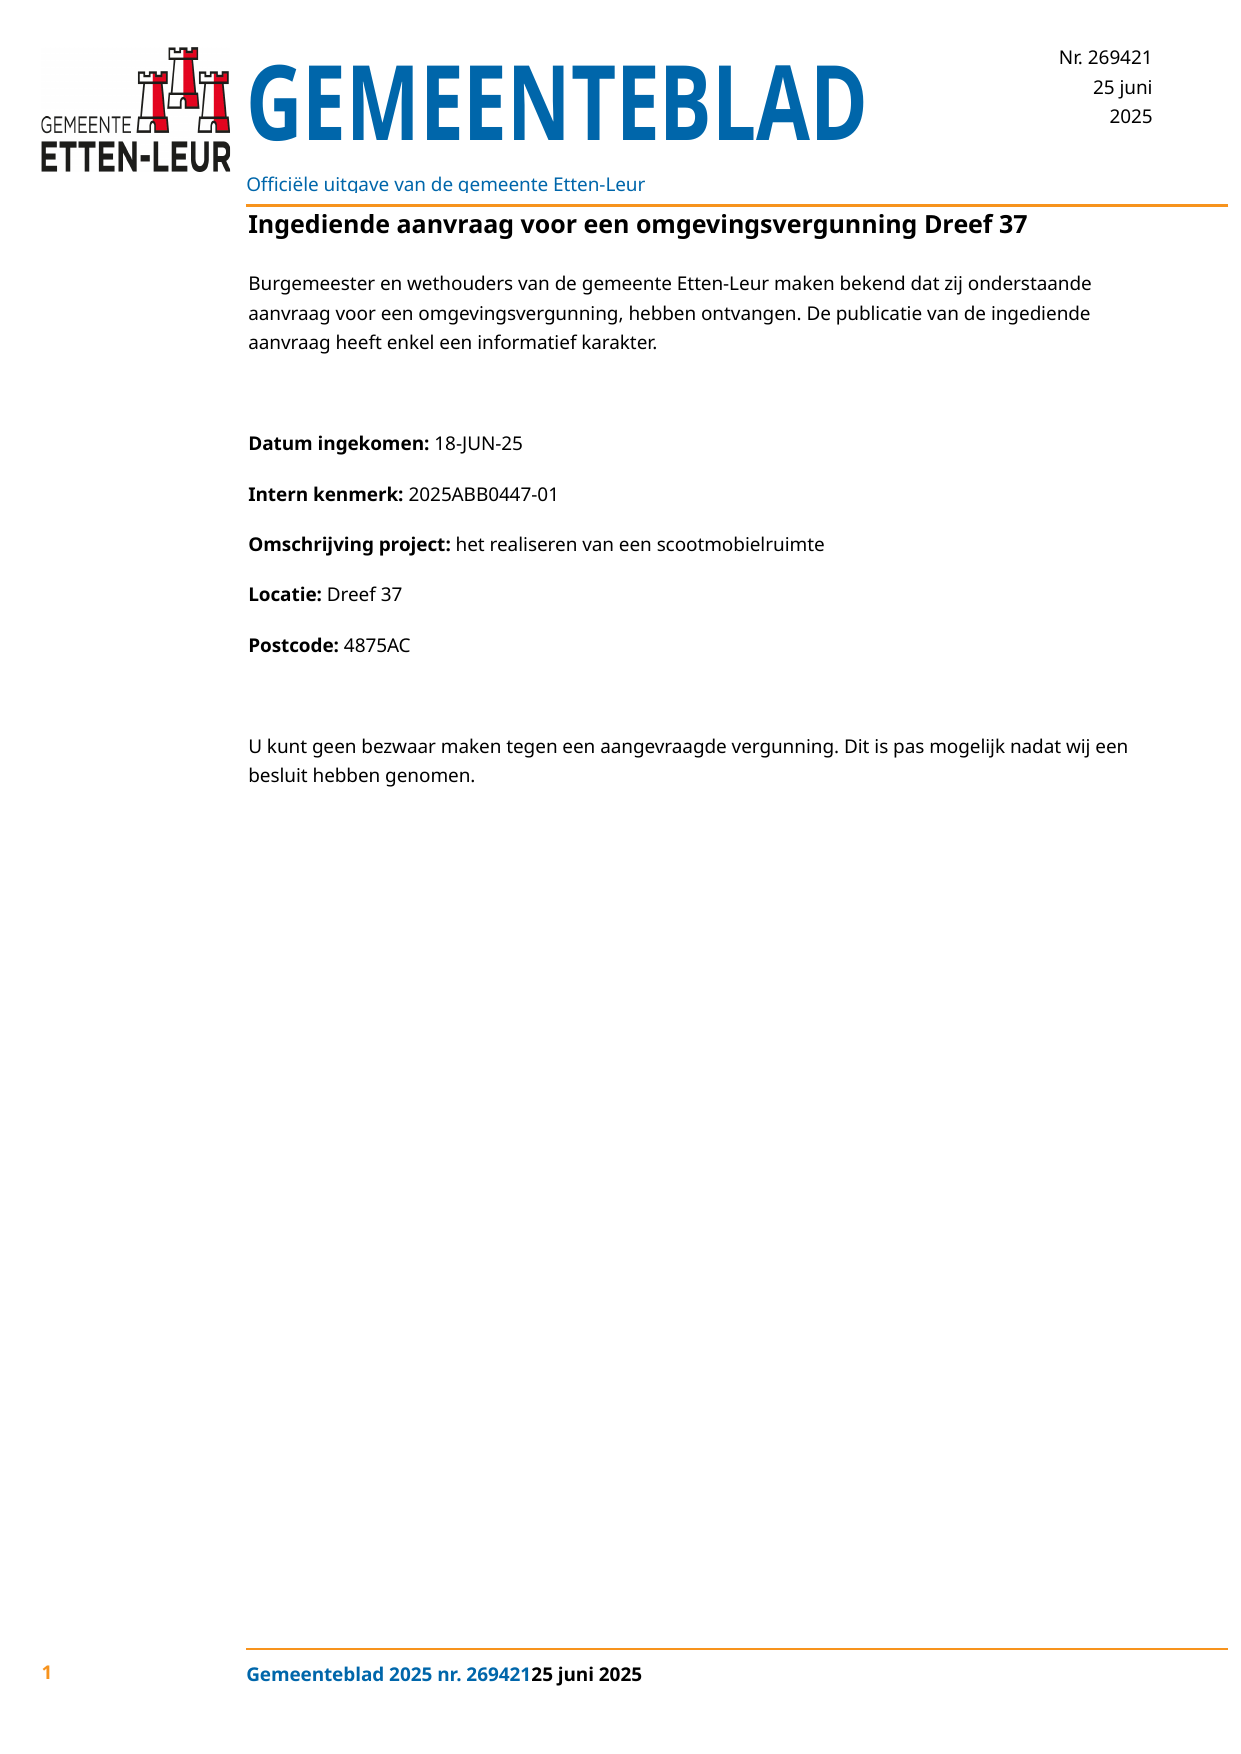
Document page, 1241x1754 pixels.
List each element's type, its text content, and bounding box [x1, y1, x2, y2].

text Ingediende aanvraag voor een omgevingsvergunning Dreef 37 [248, 207, 1152, 241]
text U kunt geen bezwaar maken tegen een aangevraagde vergunning. Dit is pas mogelijk nadat wij een besluit hebben genomen. [248, 733, 1152, 788]
text Postcode: 4875AC [248, 632, 1152, 658]
text Datum ingekomen: 18-JUN-25 [248, 430, 1152, 456]
text Intern kenmerk: 2025ABB0447-01 [248, 481, 1152, 506]
text Burgemeester en wethouders van de gemeente Etten-Leur maken bekend dat zij onderstaande aanvraag voor een omgevingsvergunning, hebben ontvangen. De publicatie van de ingediende aanvraag heeft enkel een informatief karakter. [248, 270, 1152, 355]
text Locatie: Dreef 37 [248, 582, 1152, 607]
picture [41, 47, 231, 172]
text Omschrijving project: het realiseren van een scootmobielruimte [248, 531, 1152, 557]
